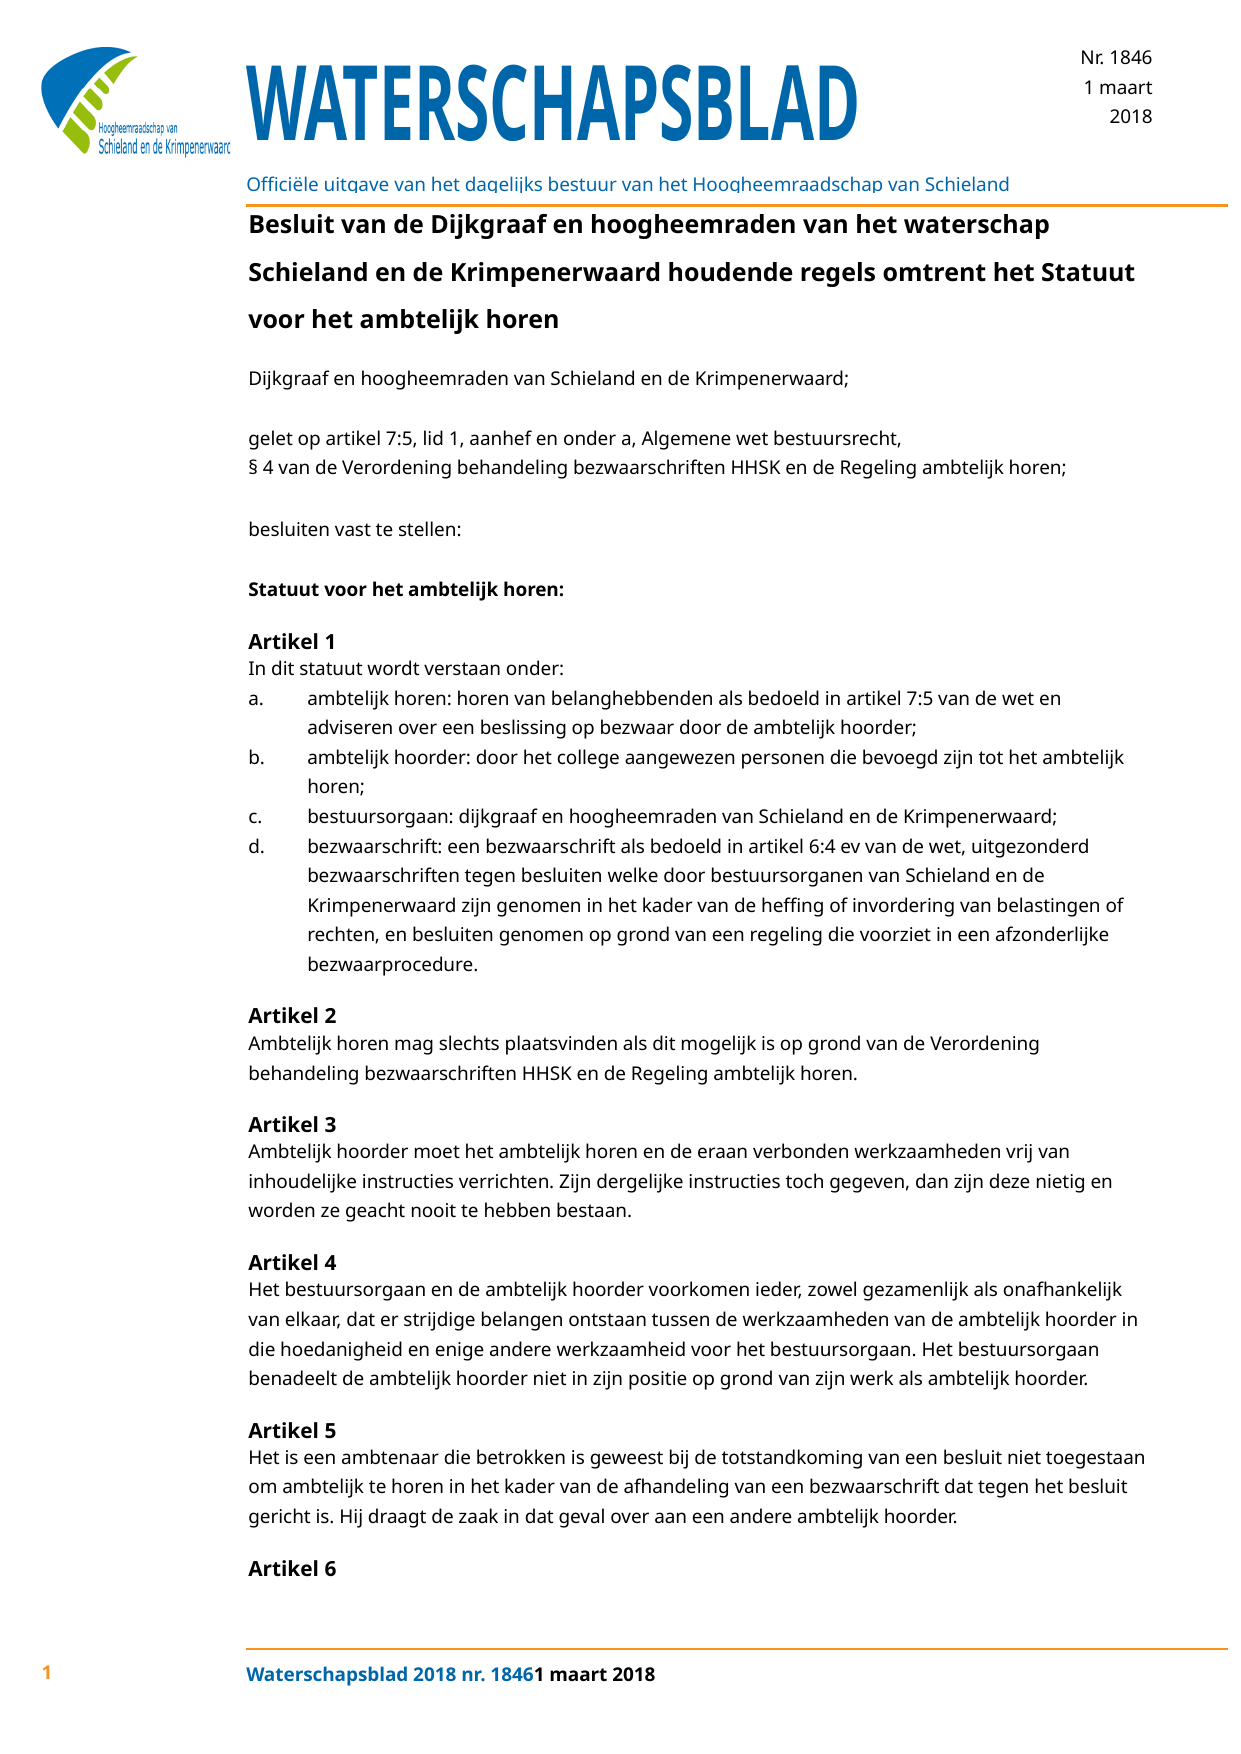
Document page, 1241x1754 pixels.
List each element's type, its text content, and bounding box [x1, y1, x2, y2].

text Artikel 3 [248, 1110, 1152, 1138]
text In dit statuut wordt verstaan onder: [248, 655, 1152, 681]
text Artikel 1 [248, 627, 1152, 655]
text Artikel 5 [248, 1416, 1152, 1444]
text Het is een ambtenaar die betrokken is geweest bij de totstandkoming van een besluit niet toegestaan om ambtelijk te horen in het kader van de afhandeling van een bezwaarschrift dat tegen het besluit gericht is. Hij draagt de zaak in dat geval over aan een andere ambtelijk hoorder. [248, 1444, 1152, 1529]
list ambtelijk hoorder: door het college aangewezen personen die bevoegd zijn tot het ambtelijk horen; [248, 744, 1152, 799]
list ambtelijk horen: horen van belanghebbenden als bedoeld in artikel 7:5 van de wet en adviseren over een beslissing op bezwaar door de ambtelijk hoorder; [248, 685, 1152, 740]
text Besluit van de Dijkgraaf en hoogheemraden van het waterschap Schieland en de Krimpenerwaard houdende regels omtrent het Statuut voor het ambtelijk horen [248, 207, 1152, 336]
text Artikel 4 [248, 1248, 1152, 1277]
text gelet op artikel 7:5, lid 1, aanhef en onder a, Algemene wet bestuursrecht, [248, 425, 1152, 450]
text Artikel 6 [248, 1554, 1152, 1582]
text Ambtelijk horen mag slechts plaatsvinden als dit mogelijk is op grond van de Verordening behandeling bezwaarschriften HHSK en de Regeling ambtelijk horen. [248, 1030, 1152, 1085]
text § 4 van de Verordening behandeling bezwaarschriften HHSK en de Regeling ambtelijk horen; [248, 454, 1152, 480]
text Het bestuursorgaan en de ambtelijk hoorder voorkomen ieder, zowel gezamenlijk als onafhankelijk van elkaar, dat er strijdige belangen ontstaan tussen de werkzaamheden van de ambtelijk hoorder in die hoedanigheid en enige andere werkzaamheid voor het bestuursorgaan. Het bestuursorgaan benadeelt de ambtelijk hoorder niet in zijn positie op grond van zijn werk als ambtelijk hoorder. [248, 1277, 1152, 1391]
list bezwaarschrift: een bezwaarschrift als bedoeld in artikel 6:4 ev van de wet, uitgezonderd bezwaarschriften tegen besluiten welke door bestuursorganen van Schieland en de Krimpenerwaard zijn genomen in het kader van de heffing of invordering van belastingen of rechten, en besluiten genomen op grond van een regeling die voorziet in een afzonderlijke bezwaarprocedure. [248, 833, 1152, 977]
list bestuursorgaan: dijkgraaf en hoogheemraden van Schieland en de Krimpenerwaard; [248, 803, 1152, 829]
text Statuut voor het ambtelijk horen: [248, 577, 1152, 602]
text Artikel 2 [248, 1002, 1152, 1030]
text besluiten vast te stellen: [248, 513, 1152, 543]
text Ambtelijk hoorder moet het ambtelijk horen en de eraan verbonden werkzaamheden vrij van inhoudelijke instructies verrichten. Zijn dergelijke instructies toch gegeven, dan zijn deze nietig en worden ze geacht nooit te hebben bestaan. [248, 1138, 1152, 1223]
text Dijkgraaf en hoogheemraden van Schieland en de Krimpenerwaard; [248, 366, 1152, 391]
picture [41, 47, 231, 172]
